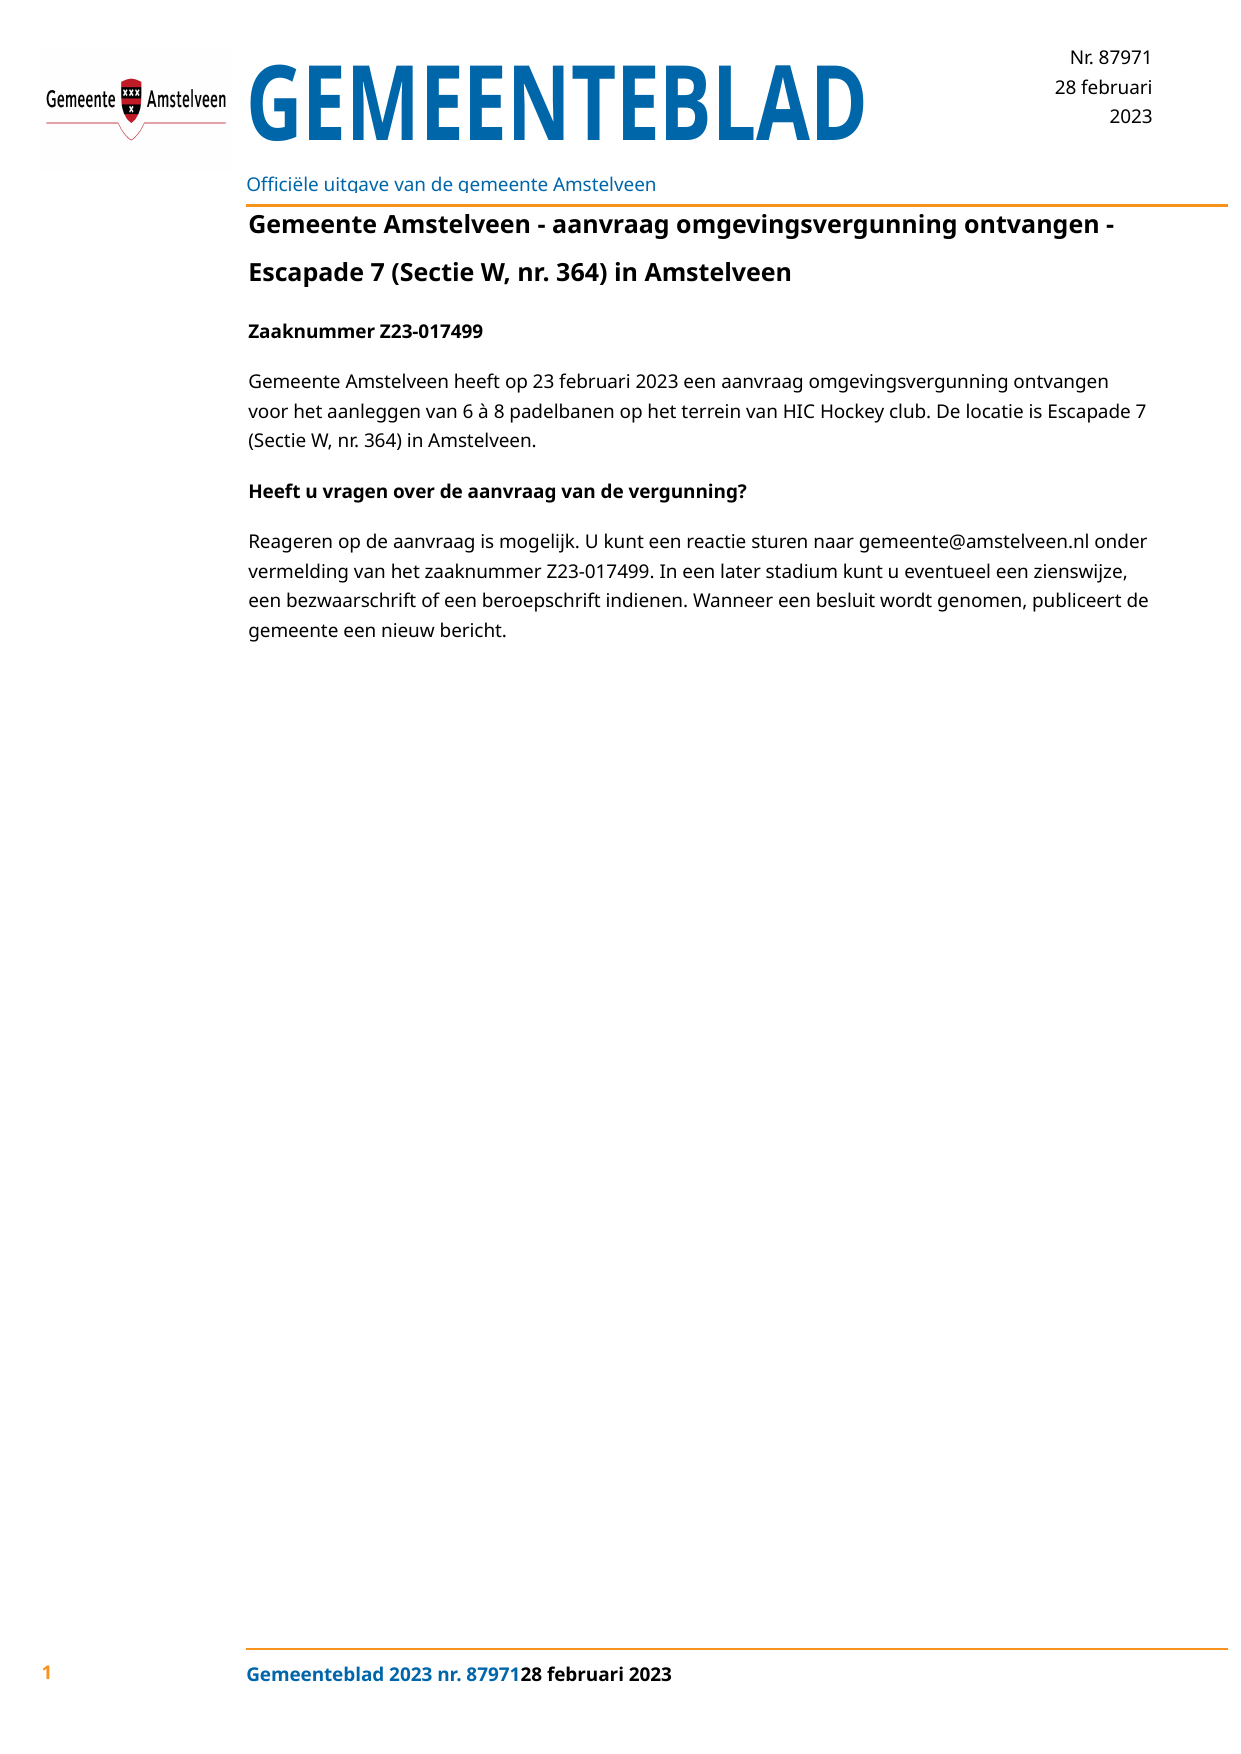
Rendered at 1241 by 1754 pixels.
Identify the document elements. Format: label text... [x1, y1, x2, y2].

text Zaaknummer Z23-017499 [248, 318, 1152, 344]
text Gemeente Amstelveen heeft op 23 februari 2023 een aanvraag omgevingsvergunning ontvangen voor het aanleggen van 6 à 8 padelbanen op het terrein van HIC Hockey club. De locatie is Escapade 7 (Sectie W, nr. 364) in Amstelveen. [248, 368, 1152, 453]
text Gemeente Amstelveen - aanvraag omgevingsvergunning ontvangen - Escapade 7 (Sectie W, nr. 364) in Amstelveen [248, 207, 1152, 288]
text Heeft u vragen over de aanvraag van de vergunning? [248, 478, 1152, 504]
text Reageren op de aanvraag is mogelijk. U kunt een reactie sturen naar gemeente@amstelveen.nl onder vermelding van het zaaknummer Z23-017499. In een later stadium kunt u eventueel een zienswijze, een bezwaarschrift of een beroepschrift indienen. Wanneer een besluit wordt genomen, publiceert de gemeente een nieuw bericht. [248, 528, 1152, 643]
picture [41, 47, 231, 172]
